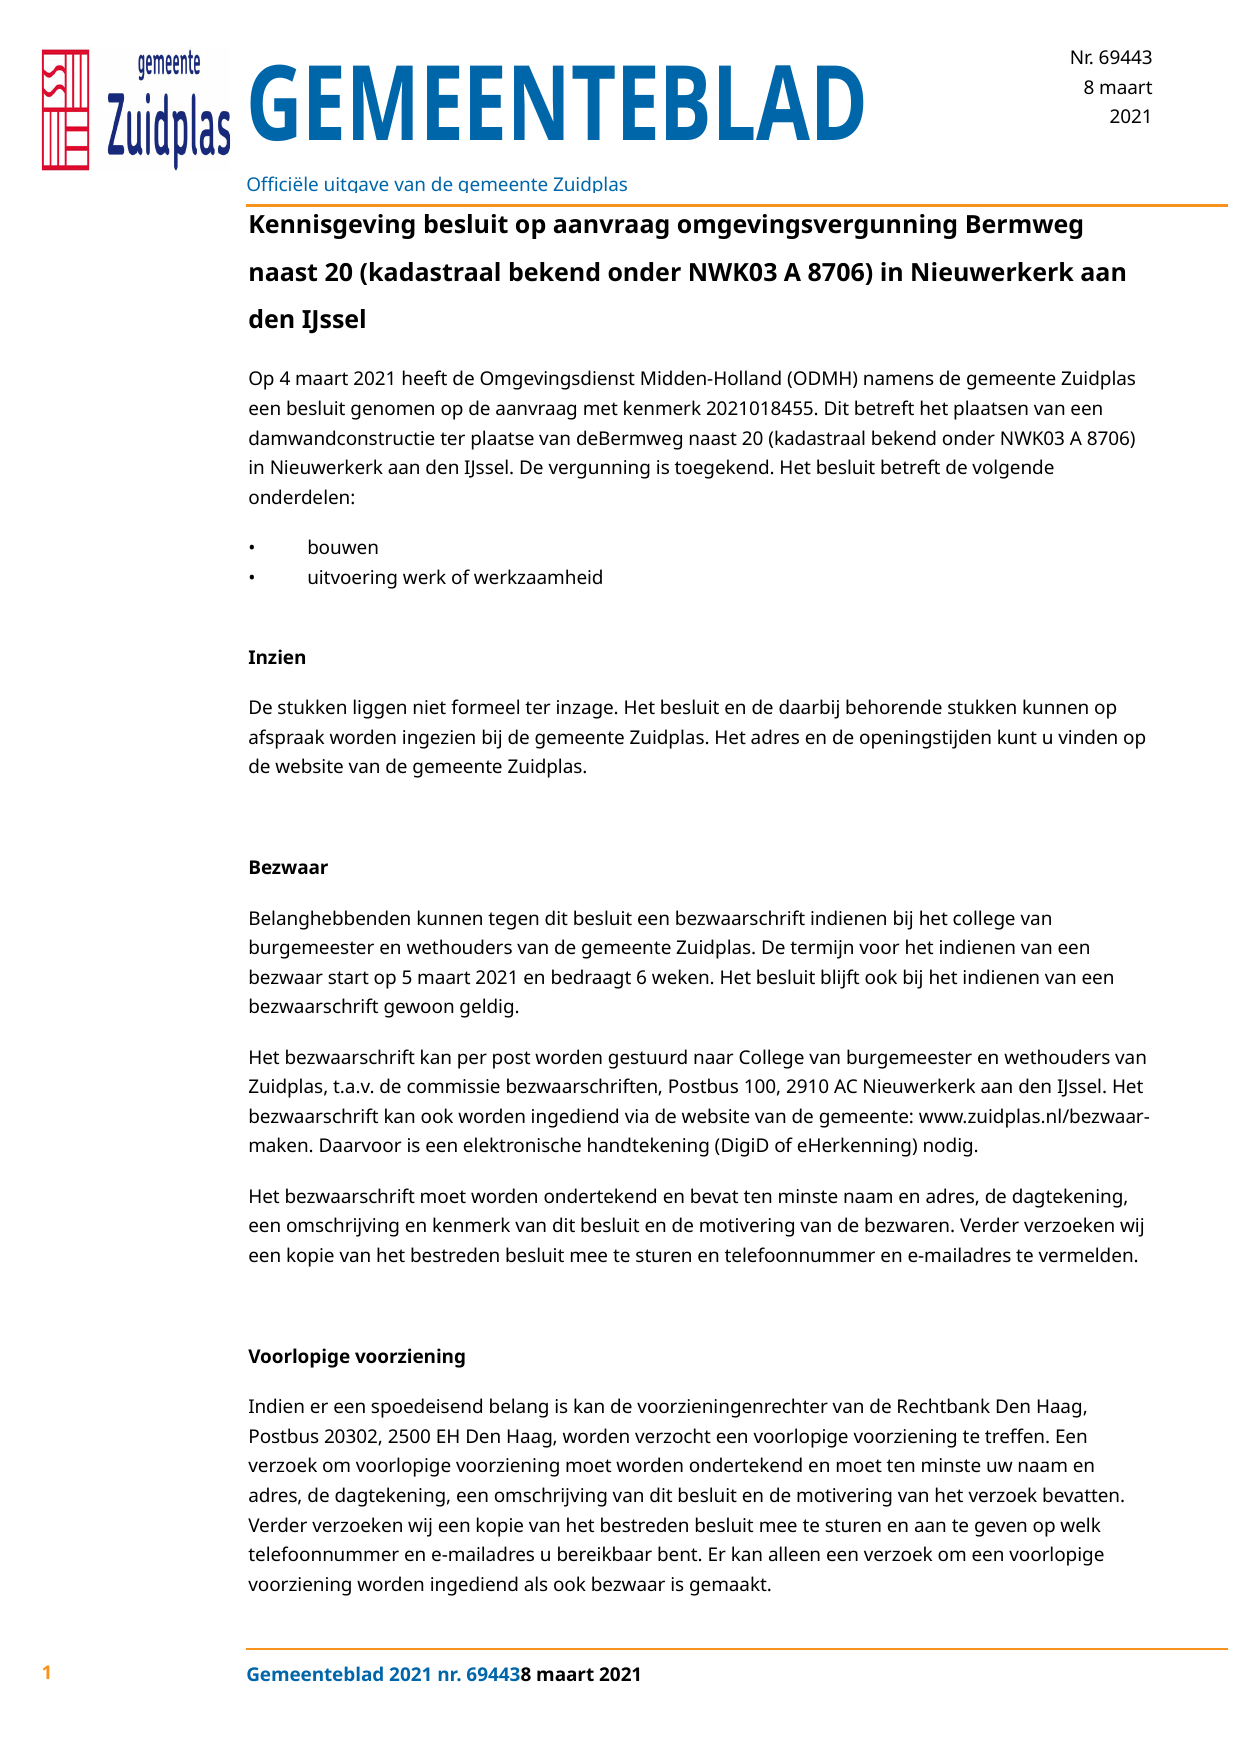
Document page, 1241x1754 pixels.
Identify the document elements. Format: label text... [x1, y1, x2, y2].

text Bezwaar [248, 854, 1152, 880]
text Indien er een spoedeisend belang is kan de voorzieningenrechter van de Rechtbank Den Haag, Postbus 20302, 2500 EH Den Haag, worden verzocht een voorlopige voorziening te treffen. Een verzoek om voorlopige voorziening moet worden ondertekend en moet ten minste uw naam en adres, de dagtekening, een omschrijving van dit besluit en de motivering van het verzoek bevatten. Verder verzoeken wij een kopie van het bestreden besluit mee te sturen en aan te geven op welk telefoonnummer en e-mailadres u bereikbaar bent. Er kan alleen een verzoek om een voorlopige voorziening worden ingediend als ook bezwaar is gemaakt. [248, 1393, 1152, 1597]
text Belanghebbenden kunnen tegen dit besluit een bezwaarschrift indienen bij het college van burgemeester en wethouders van de gemeente Zuidplas. De termijn voor het indienen van een bezwaar start op 5 maart 2021 en bedraagt 6 weken. Het besluit blijft ook bij het indienen van een bezwaarschrift gewoon geldig. [248, 905, 1152, 1019]
list uitvoering werk of werkzaamheid [248, 564, 1152, 589]
picture [41, 47, 231, 172]
text Het bezwaarschrift moet worden ondertekend en bevat ten minste naam en adres, de dagtekening, een omschrijving en kenmerk van dit besluit en de motivering van de bezwaren. Verder verzoeken wij een kopie van het bestreden besluit mee te sturen en telefoonnummer en e-mailadres te vermelden. [248, 1183, 1152, 1268]
text De stukken liggen niet formeel ter inzage. Het besluit en de daarbij behorende stukken kunnen op afspraak worden ingezien bij de gemeente Zuidplas. Het adres en de openingstijden kunt u vinden op de website van de gemeente Zuidplas. [248, 694, 1152, 779]
text Voorlopige voorziening [248, 1343, 1152, 1369]
text Inzien [248, 644, 1152, 669]
text Op 4 maart 2021 heeft de Omgevingsdienst Midden-Holland (ODMH) namens de gemeente Zuidplas een besluit genomen op de aanvraag met kenmerk 2021018455. Dit betreft het plaatsen van een damwandconstructie ter plaatse van deBermweg naast 20 (kadastraal bekend onder NWK03 A 8706) in Nieuwerkerk aan den IJssel. De vergunning is toegekend. Het besluit betreft de volgende onderdelen: [248, 366, 1152, 509]
text Het bezwaarschrift kan per post worden gestuurd naar College van burgemeester en wethouders van Zuidplas, t.a.v. de commissie bezwaarschriften, Postbus 100, 2910 AC Nieuwerkerk aan den IJssel. Het bezwaarschrift kan ook worden ingediend via de website van de gemeente: www.zuidplas.nl/bezwaar-maken. Daarvoor is een elektronische handtekening (DigiD of eHerkenning) nodig. [248, 1044, 1152, 1158]
list bouwen [248, 534, 1152, 560]
text Kennisgeving besluit op aanvraag omgevingsvergunning Bermweg naast 20 (kadastraal bekend onder NWK03 A 8706) in Nieuwerkerk aan den IJssel [248, 207, 1152, 336]
